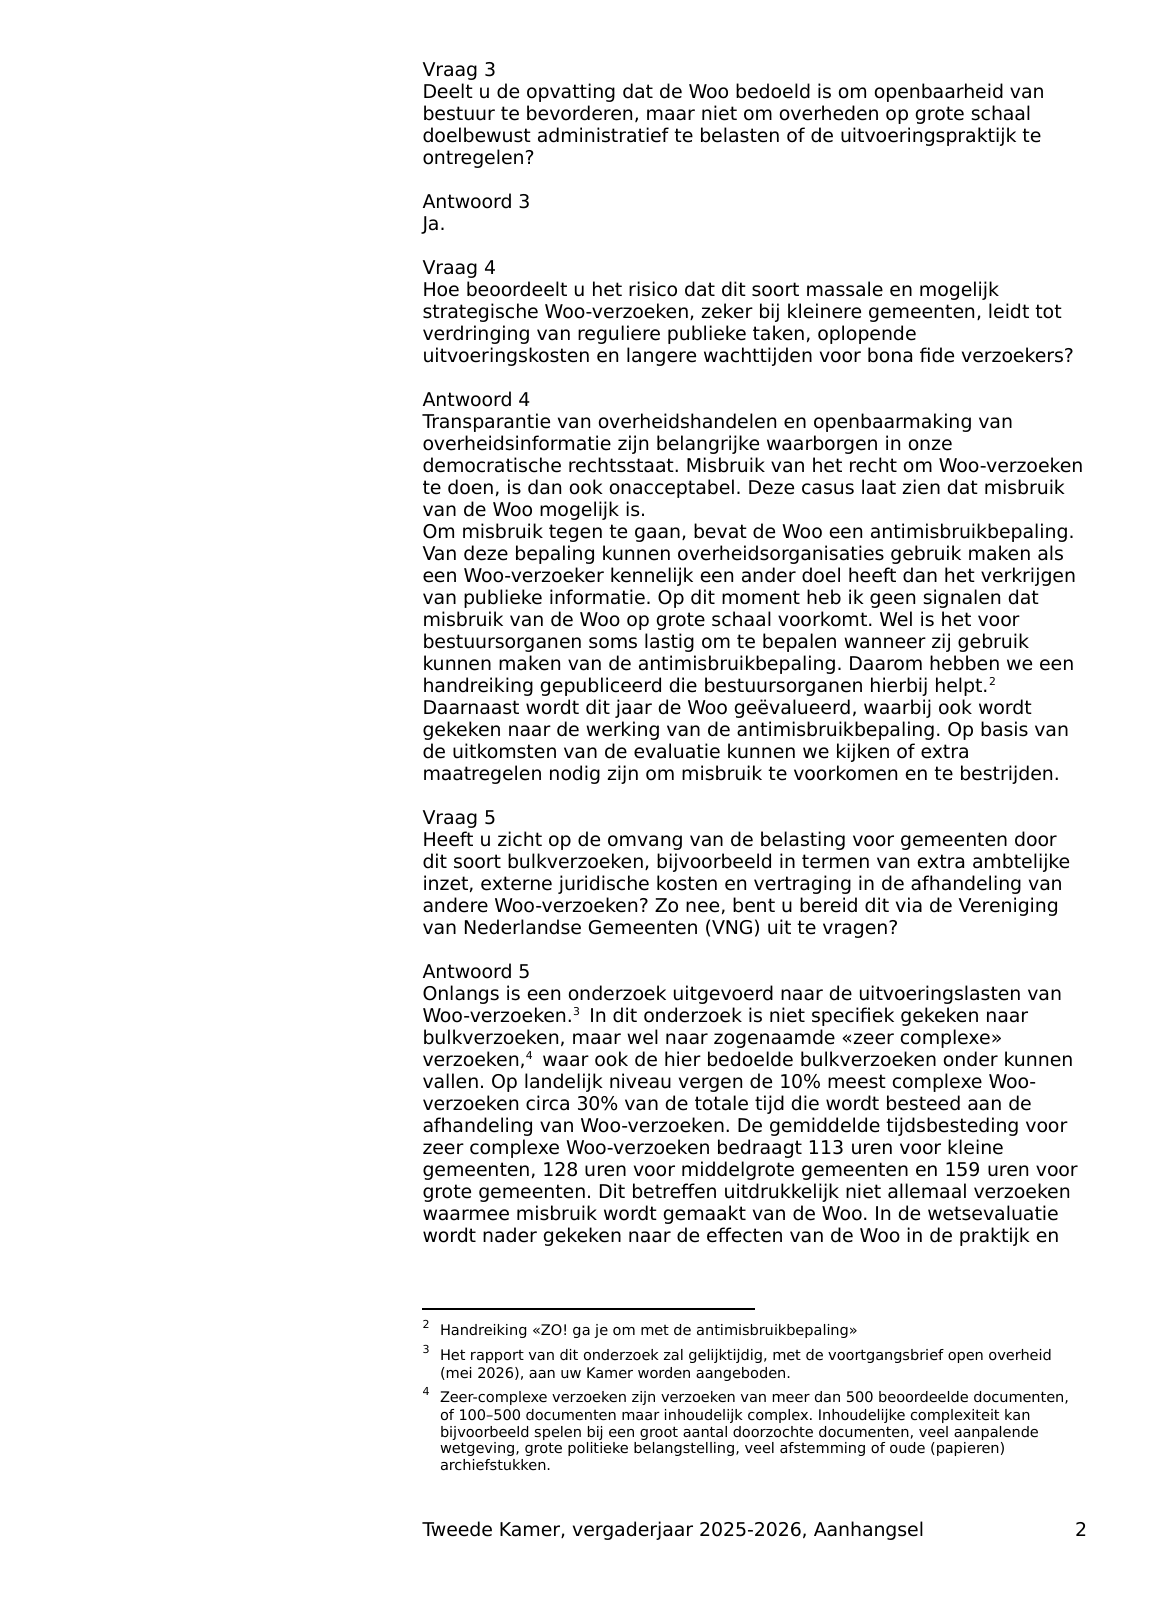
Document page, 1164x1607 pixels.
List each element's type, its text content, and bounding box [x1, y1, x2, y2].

text Deelt u de opvatting dat de Woo bedoeld is om openbaarheid van bestuur te bevorderen, maar niet om overheden op grote schaal doelbewust administratief te belasten of de uitvoeringspraktijk te ontregelen? [422, 81, 1087, 169]
text Vraag 4 [422, 257, 1087, 279]
text Onlangs is een onderzoek uitgevoerd naar de uitvoeringslasten van Woo-verzoeken. In dit onderzoek is niet specifiek gekeken naar bulkverzoeken, maar wel naar zogenaamde «zeer complexe» verzoeken, waar ook de hier bedoelde bulkverzoeken onder kunnen vallen. Op landelijk niveau vergen de 10% meest complexe Woo-verzoeken circa 30% van de totale tijd die wordt besteed aan de afhandeling van Woo-verzoeken. De gemiddelde tijdsbesteding voor zeer complexe Woo-verzoeken bedraagt 113 uren voor kleine gemeenten, 128 uren voor middelgrote gemeenten en 159 uren voor grote gemeenten. Dit betreffen uitdrukkelijk niet allemaal verzoeken waarmee misbruik wordt gemaakt van de Woo. In de wetsevaluatie wordt nader gekeken naar de effecten van de Woo in de praktijk en [422, 983, 1087, 1247]
text Antwoord 4 [422, 389, 1087, 411]
text Vraag 5 [422, 807, 1087, 829]
text Hoe beoordeelt u het risico dat dit soort massale en mogelijk strategische Woo-verzoeken, zeker bij kleinere gemeenten, leidt tot verdringing van reguliere publieke taken, oplopende uitvoeringskosten en langere wachttijden voor bona fide verzoekers? [422, 279, 1087, 367]
text Antwoord 3 [422, 191, 1087, 213]
text Antwoord 5 [422, 961, 1087, 983]
text Handreiking «ZO! ga je om met de antimisbruikbepaling» [422, 1318, 1087, 1340]
text Het rapport van dit onderzoek zal gelijktijdig, met de voortgangsbrief open overheid (mei 2026), aan uw Kamer worden aangeboden. [422, 1343, 1087, 1382]
text Om misbruik tegen te gaan, bevat de Woo een antimisbruikbepaling. Van deze bepaling kunnen overheidsorganisaties gebruik maken als een Woo-verzoeker kennelijk een ander doel heeft dan het verkrijgen van publieke informatie. Op dit moment heb ik geen signalen dat misbruik van de Woo op grote schaal voorkomt. Wel is het voor bestuursorganen soms lastig om te bepalen wanneer zij gebruik kunnen maken van de antimisbruikbepaling. Daarom hebben we een handreiking gepubliceerd die bestuursorganen hierbij helpt. Daarnaast wordt dit jaar de Woo geëvalueerd, waarbij ook wordt gekeken naar de werking van de antimisbruikbepaling. Op basis van de uitkomsten van de evaluatie kunnen we kijken of extra maatregelen nodig zijn om misbruik te voorkomen en te bestrijden. [422, 521, 1087, 785]
text Ja. [422, 213, 1087, 235]
text Zeer-complexe verzoeken zijn verzoeken van meer dan 500 beoordeelde documenten, of 100–500 documenten maar inhoudelijk complex. Inhoudelijke complexiteit kan bijvoorbeeld spelen bij een groot aantal doorzochte documenten, veel aanpalende wetgeving, grote politieke belangstelling, veel afstemming of oude (papieren) archiefstukken. [422, 1385, 1087, 1474]
text Vraag 3 [422, 59, 1087, 81]
text Heeft u zicht op de omvang van de belasting voor gemeenten door dit soort bulkverzoeken, bijvoorbeeld in termen van extra ambtelijke inzet, externe juridische kosten en vertraging in de afhandeling van andere Woo-verzoeken? Zo nee, bent u bereid dit via de Vereniging van Nederlandse Gemeenten (VNG) uit te vragen? [422, 829, 1087, 939]
text Transparantie van overheidshandelen en openbaarmaking van overheidsinformatie zijn belangrijke waarborgen in onze democratische rechtsstaat. Misbruik van het recht om Woo-verzoeken te doen, is dan ook onacceptabel. Deze casus laat zien dat misbruik van de Woo mogelijk is. [422, 411, 1087, 521]
